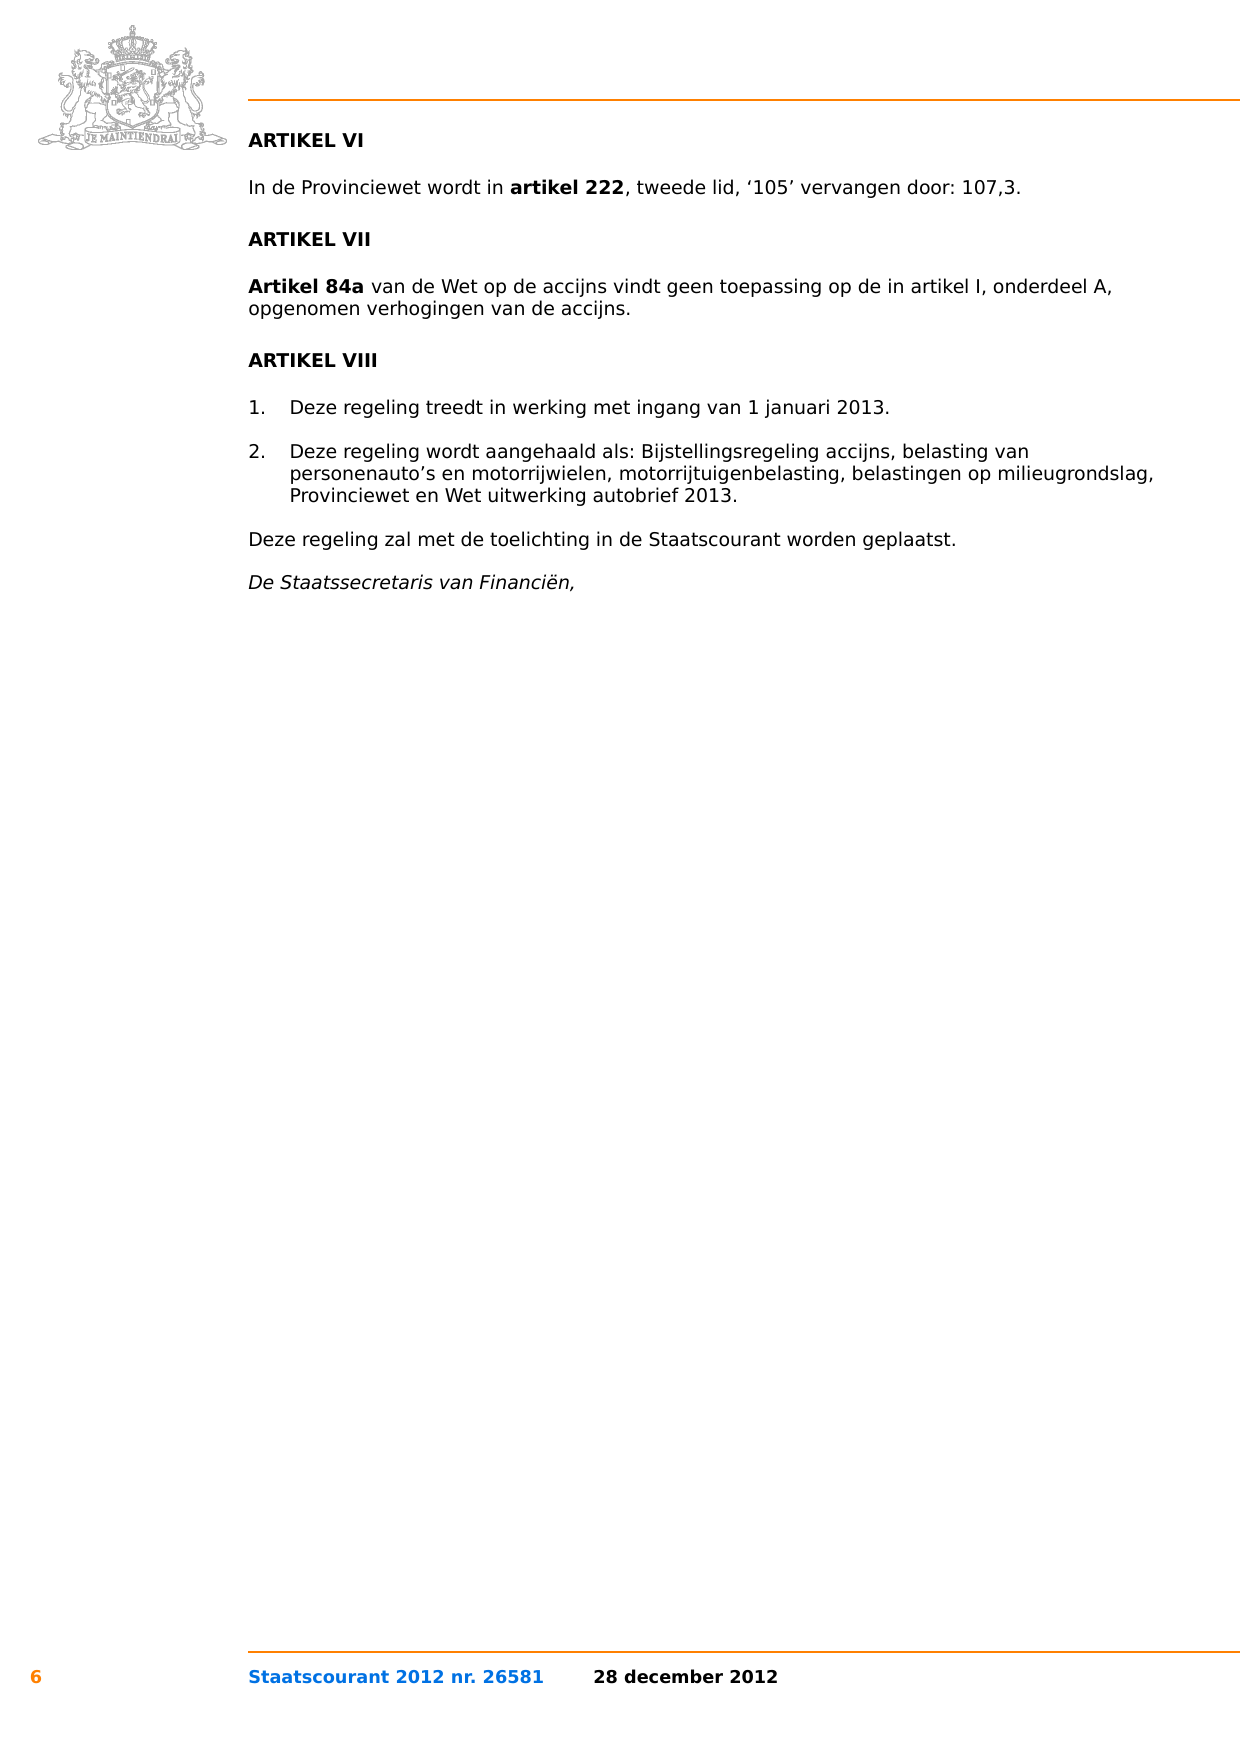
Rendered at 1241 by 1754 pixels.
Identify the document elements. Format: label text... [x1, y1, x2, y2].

text 2. Deze regeling wordt aangehaald als: Bijstellingsregeling accijns, belasting van personenauto’s en motorrijwielen, motorrijtuigenbelasting, belastingen op milieugrondslag, Provinciewet en Wet uitwerking autobrief 2013. [248, 441, 1163, 507]
text De Staatssecretaris van Financiën, [248, 572, 1163, 594]
picture [38, 25, 227, 150]
subtitle ARTIKEL VIII [248, 350, 1163, 372]
text Artikel 84a van de Wet op de accijns vindt geen toepassing op de in artikel I, onderdeel A, opgenomen verhogingen van de accijns. [248, 276, 1163, 320]
text 1. Deze regeling treedt in werking met ingang van 1 januari 2013. [248, 397, 1163, 419]
text Deze regeling zal met de toelichting in de Staatscourant worden geplaatst. [248, 528, 1163, 550]
subtitle ARTIKEL VII [248, 229, 1163, 251]
subtitle ARTIKEL VI [248, 130, 1163, 152]
text In de Provinciewet wordt in artikel 222, tweede lid, ‘105’ vervangen door: 107,3. [248, 177, 1163, 199]
